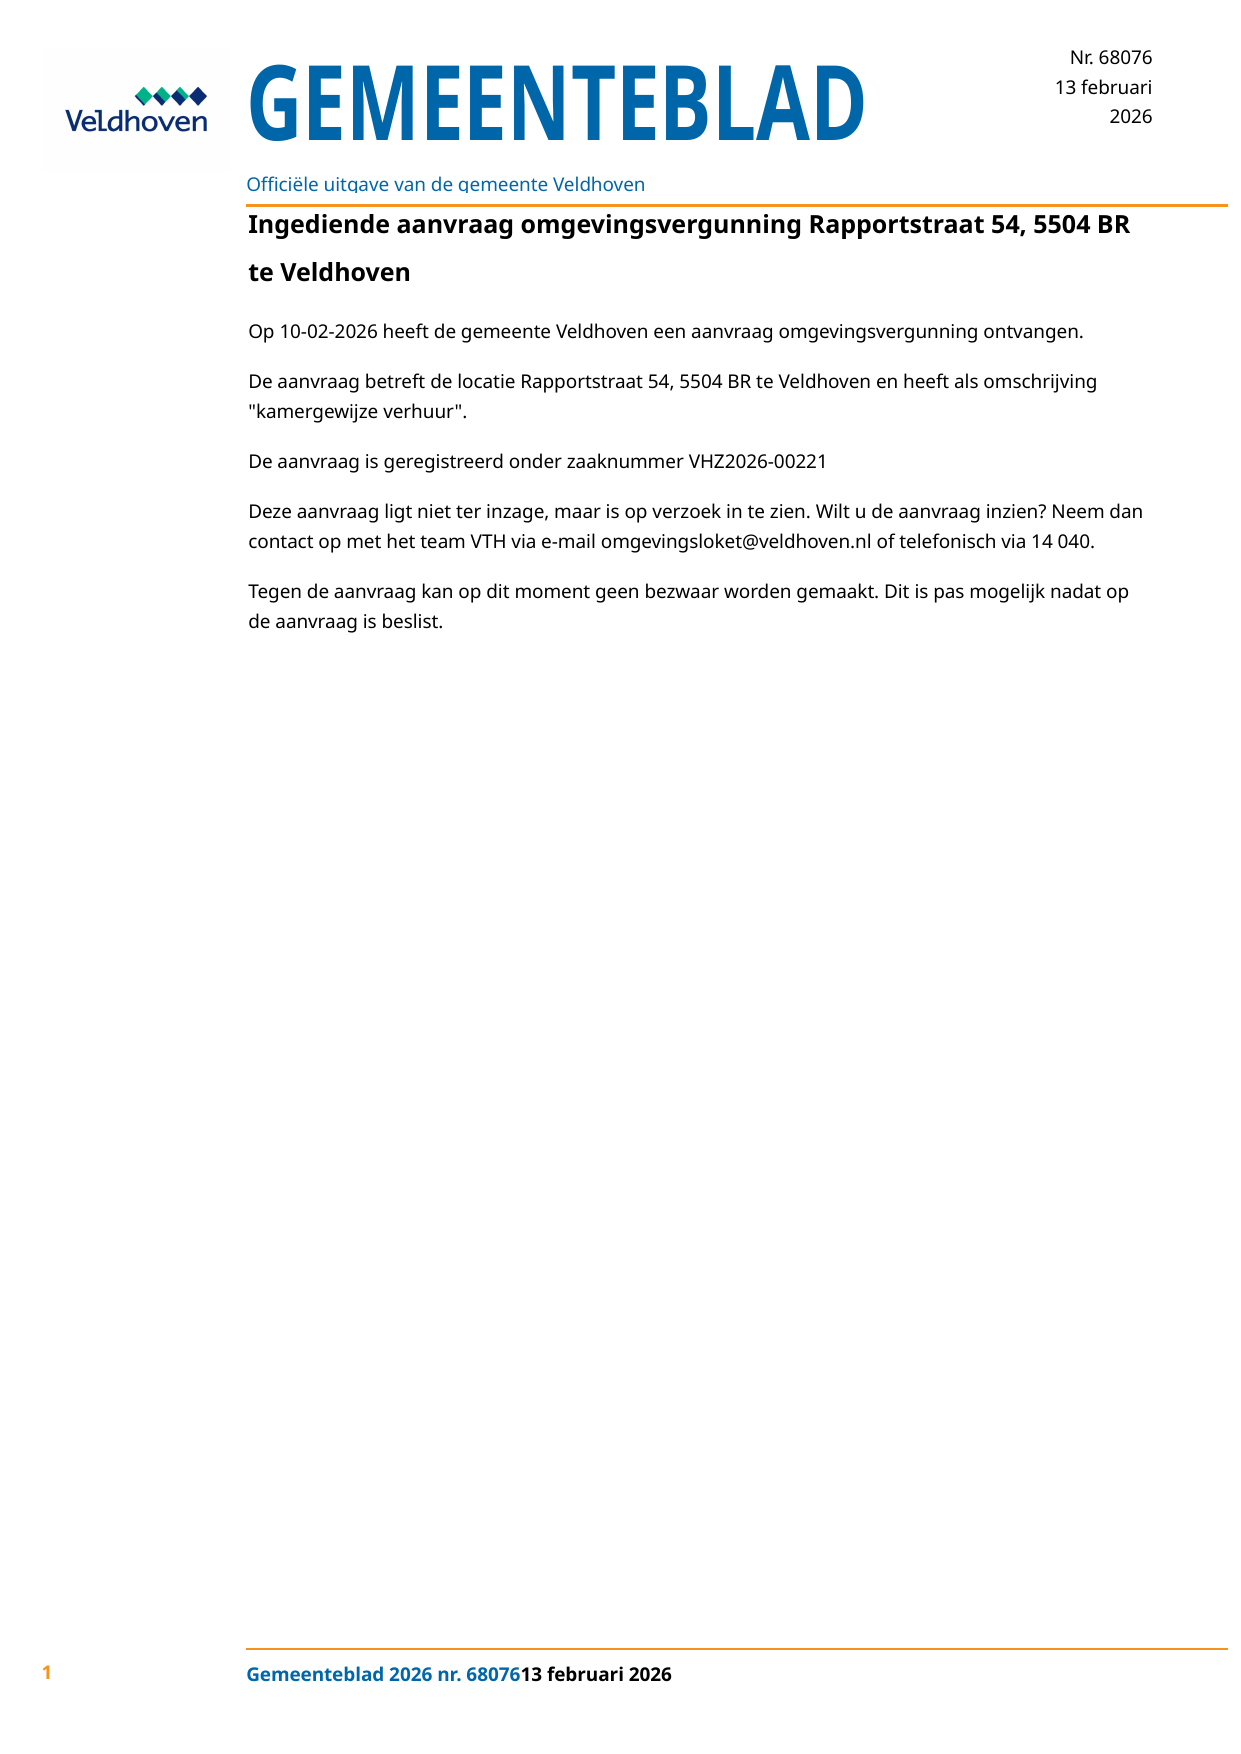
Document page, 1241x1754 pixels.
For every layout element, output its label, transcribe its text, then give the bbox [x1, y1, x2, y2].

text De aanvraag is geregistreerd onder zaaknummer VHZ2026-00221 [248, 448, 1152, 474]
text Tegen de aanvraag kan op dit moment geen bezwaar worden gemaakt. Dit is pas mogelijk nadat op de aanvraag is beslist. [248, 579, 1152, 634]
text Deze aanvraag ligt niet ter inzage, maar is op verzoek in te zien. Wilt u de aanvraag inzien? Neem dan contact op met het team VTH via e-mail omgevingsloket@veldhoven.nl of telefonisch via 14 040. [248, 499, 1152, 554]
text De aanvraag betreft de locatie Rapportstraat 54, 5504 BR te Veldhoven en heeft als omschrijving "kamergewijze verhuur". [248, 368, 1152, 424]
text Ingediende aanvraag omgevingsvergunning Rapportstraat 54, 5504 BR te Veldhoven [248, 207, 1152, 288]
text Op 10-02-2026 heeft de gemeente Veldhoven een aanvraag omgevingsvergunning ontvangen. [248, 318, 1152, 344]
picture [41, 47, 231, 172]
